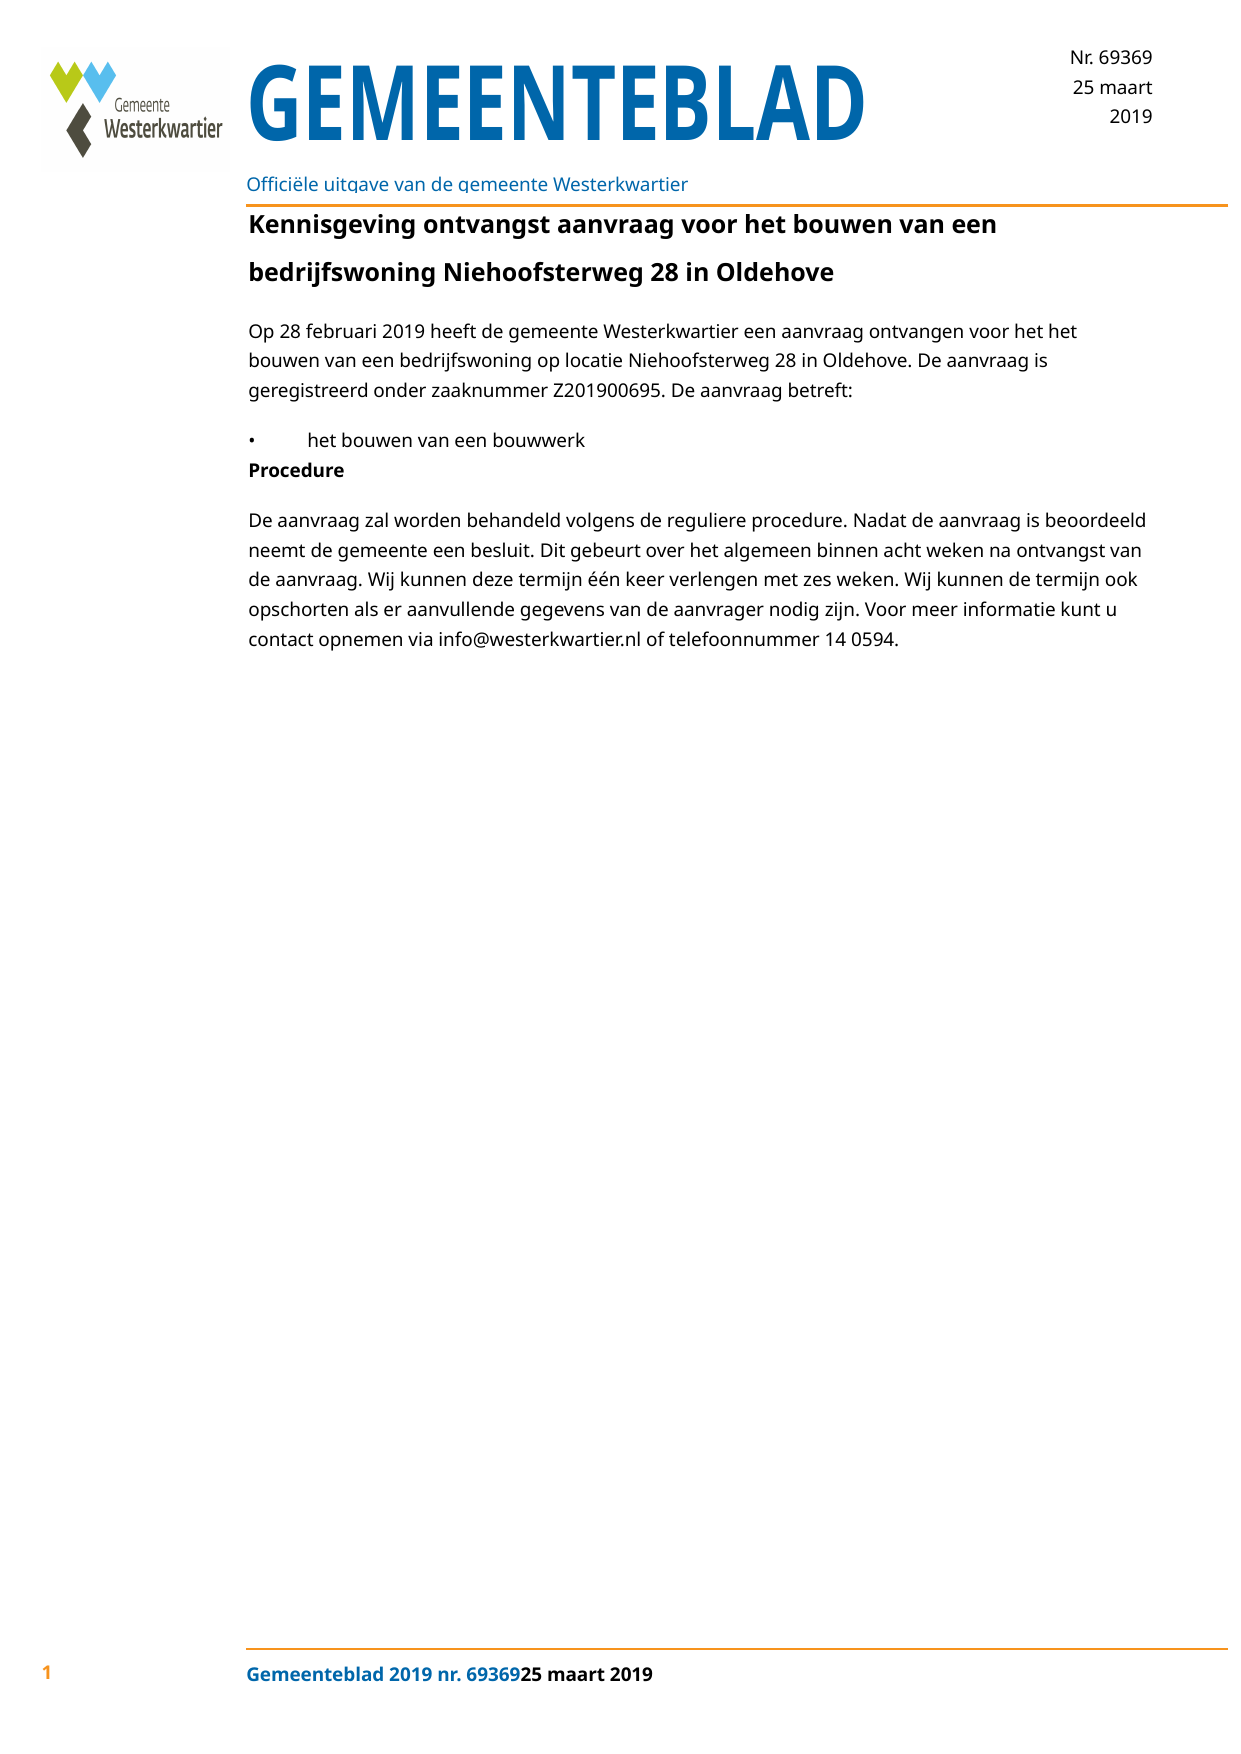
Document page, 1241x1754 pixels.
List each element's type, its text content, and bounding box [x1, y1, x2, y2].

text Op 28 februari 2019 heeft de gemeente Westerkwartier een aanvraag ontvangen voor het het bouwen van een bedrijfswoning op locatie Niehoofsterweg 28 in Oldehove. De aanvraag is geregistreerd onder zaaknummer Z201900695. De aanvraag betreft: [248, 318, 1152, 403]
text Kennisgeving ontvangst aanvraag voor het bouwen van een bedrijfswoning Niehoofsterweg 28 in Oldehove [248, 207, 1152, 288]
picture [41, 47, 231, 172]
text Procedure [248, 457, 1152, 483]
list het bouwen van een bouwwerk [248, 427, 1152, 453]
text De aanvraag zal worden behandeld volgens de reguliere procedure. Nadat de aanvraag is beoordeeld neemt de gemeente een besluit. Dit gebeurt over het algemeen binnen acht weken na ontvangst van de aanvraag. Wij kunnen deze termijn één keer verlengen met zes weken. Wij kunnen de termijn ook opschorten als er aanvullende gegevens van de aanvrager nodig zijn. Voor meer informatie kunt u contact opnemen via info@westerkwartier.nl of telefoonnummer 14 0594. [248, 507, 1152, 652]
